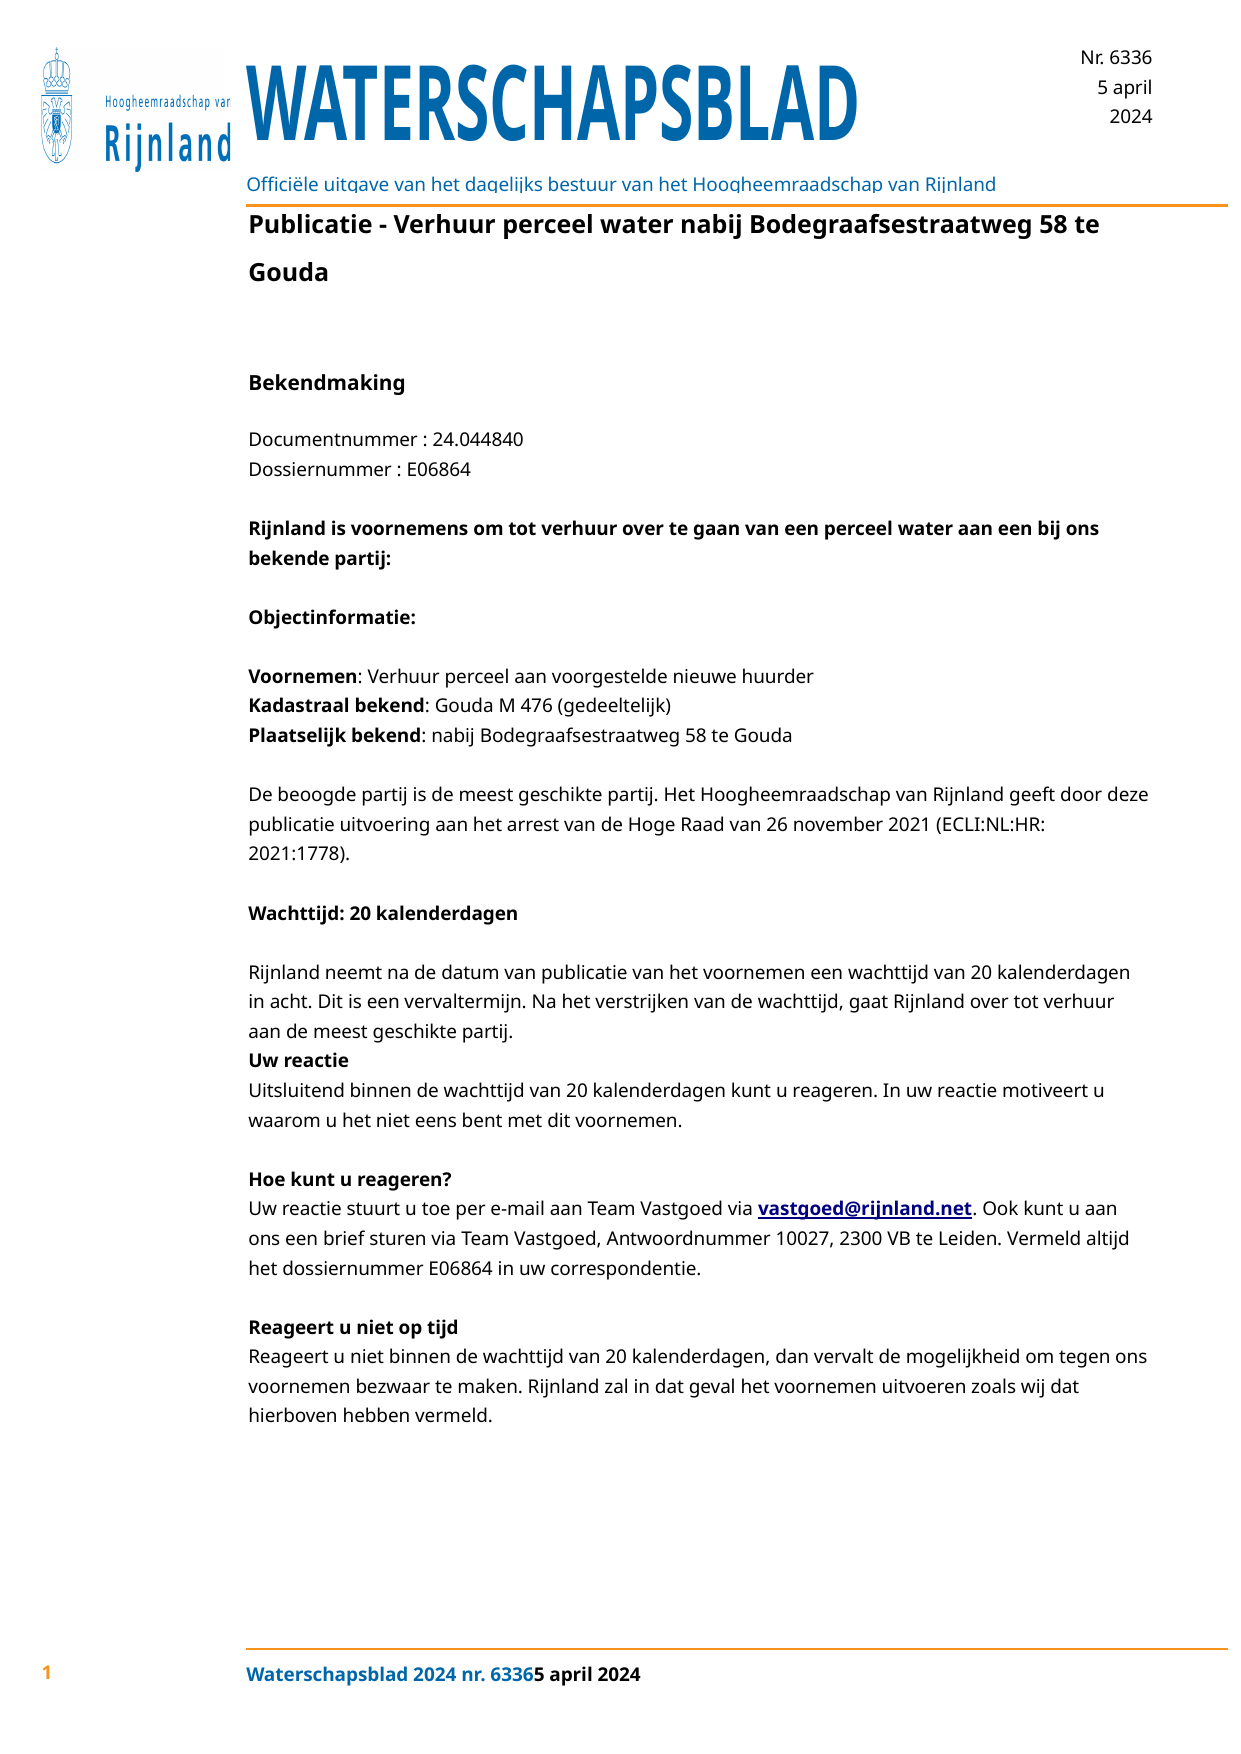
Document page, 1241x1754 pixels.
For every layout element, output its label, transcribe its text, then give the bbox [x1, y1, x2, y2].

text Voornemen: Verhuur perceel aan voorgestelde nieuwe huurder [248, 663, 1152, 689]
text Reageert u niet binnen de wachttijd van 20 kalenderdagen, dan vervalt de mogelijkheid om tegen ons voornemen bezwaar te maken. Rijnland zal in dat geval het voornemen uitvoeren zoals wij dat hierboven hebben vermeld. [248, 1343, 1152, 1428]
text De beoogde partij is de meest geschikte partij. Het Hoogheemraadschap van Rijnland geeft door deze publicatie uitvoering aan het arrest van de Hoge Raad van 26 november 2021 (ECLI:NL:HR: 2021:1778). [248, 781, 1152, 866]
text Objectinformatie: [248, 604, 1152, 629]
text Wachttijd: 20 kalenderdagen [248, 900, 1152, 925]
text Uitsluitend binnen de wachttijd van 20 kalenderdagen kunt u reageren. In uw reactie motiveert u waarom u het niet eens bent met dit voornemen. [248, 1077, 1152, 1132]
text Rijnland is voornemens om tot verhuur over te gaan van een perceel water aan een bij ons bekende partij: [248, 515, 1152, 570]
text Documentnummer : 24.044840 [248, 426, 1152, 452]
text Publicatie - Verhuur perceel water nabij Bodegraafsestraatweg 58 te Gouda [248, 207, 1152, 288]
text Kadastraal bekend: Gouda M 476 (gedeeltelijk) [248, 693, 1152, 718]
text Hoe kunt u reageren? [248, 1166, 1152, 1192]
text Uw reactie stuurt u toe per e-mail aan Team Vastgoed via vastgoed@rijnland.net. Ook kunt u aan ons een brief sturen via Team Vastgoed, Antwoordnummer 10027, 2300 VB te Leiden. Vermeld altijd het dossiernummer E06864 in uw correspondentie. [248, 1196, 1152, 1280]
picture [41, 47, 231, 172]
text Uw reactie [248, 1048, 1152, 1073]
text Dossiernummer : E06864 [248, 456, 1152, 482]
text Rijnland neemt na de datum van publicatie van het voornemen een wachttijd van 20 kalenderdagen in acht. Dit is een vervaltermijn. Na het verstrijken van de wachttijd, gaat Rijnland over tot verhuur aan de meest geschikte partij. [248, 959, 1152, 1044]
text Bekendmaking [248, 368, 1152, 397]
text Plaatselijk bekend: nabij Bodegraafsestraatweg 58 te Gouda [248, 722, 1152, 748]
text Reageert u niet op tijd [248, 1314, 1152, 1339]
